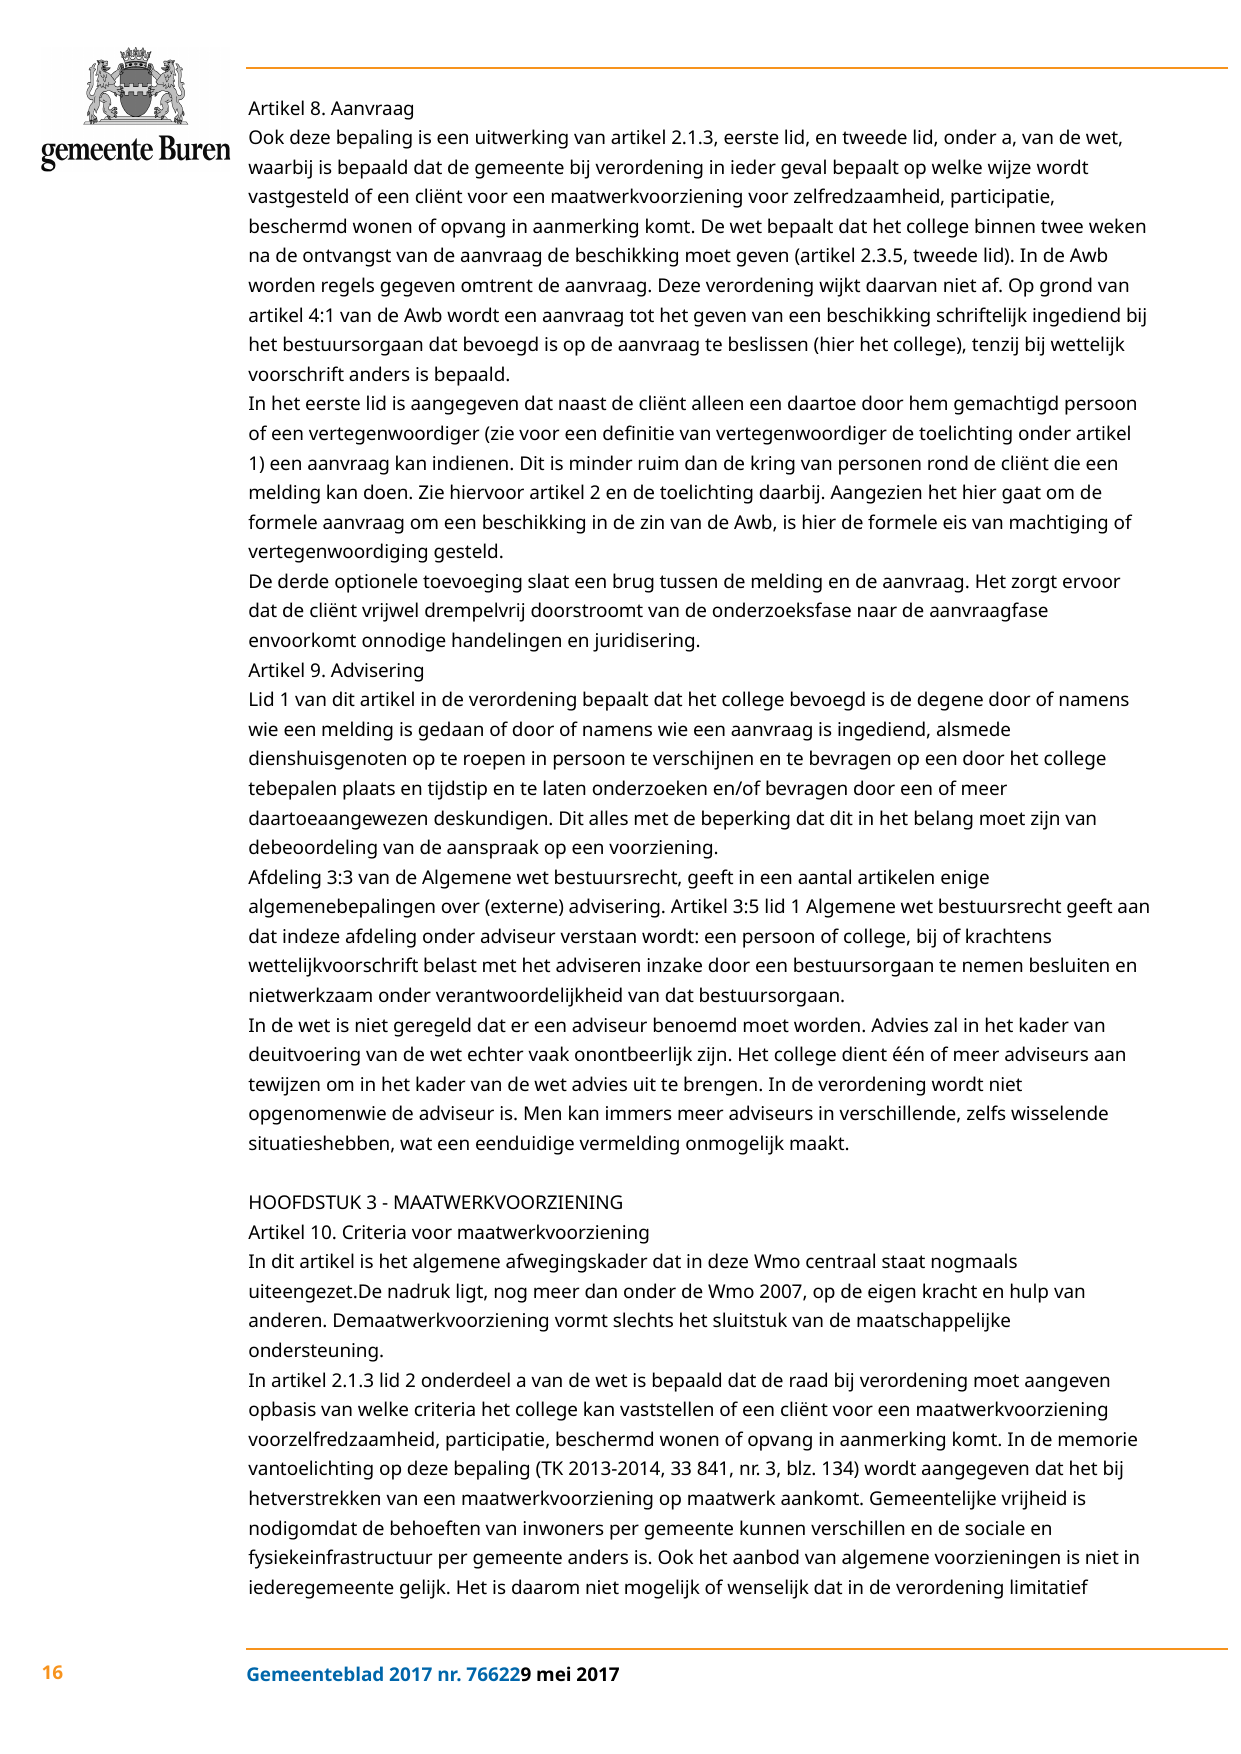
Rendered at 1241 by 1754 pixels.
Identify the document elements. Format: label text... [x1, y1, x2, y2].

text Artikel 9. Advisering [248, 657, 1152, 683]
text In dit artikel is het algemene afwegingskader dat in deze Wmo centraal staat nogmaals uiteengezet.De nadruk ligt, nog meer dan onder de Wmo 2007, op de eigen kracht en hulp van anderen. Demaatwerkvoorziening vormt slechts het sluitstuk van de maatschappelijke ondersteuning. [248, 1248, 1152, 1363]
text dat de cliënt vrijwel drempelvrij doorstroomt van de onderzoeksfase naar de aanvraagfase envoorkomt onnodige handelingen en juridisering. [248, 598, 1152, 653]
text In artikel 2.1.3 lid 2 onderdeel a van de wet is bepaald dat de raad bij verordening moet aangeven opbasis van welke criteria het college kan vaststellen of een cliënt voor een maatwerkvoorziening voorzelfredzaamheid, participatie, beschermd wonen of opvang in aanmerking komt. In de memorie vantoelichting op deze bepaling (TK 2013‐2014, 33 841, nr. 3, blz. 134) wordt aangegeven dat het bij hetverstrekken van een maatwerkvoorziening op maatwerk aankomt. Gemeentelijke vrijheid is nodigomdat de behoeften van inwoners per gemeente kunnen verschillen en de sociale en fysiekeinfrastructuur per gemeente anders is. Ook het aanbod van algemene voorzieningen is niet in iederegemeente gelijk. Het is daarom niet mogelijk of wenselijk dat in de verordening limitatief [248, 1367, 1152, 1600]
picture [41, 47, 231, 172]
text De derde optionele toevoeging slaat een brug tussen de melding en de aanvraag. Het zorgt ervoor [248, 568, 1152, 594]
text Artikel 8. Aanvraag [248, 95, 1152, 121]
text Lid 1 van dit artikel in de verordening bepaalt dat het college bevoegd is de degene door of namens [248, 686, 1152, 712]
text Ook deze bepaling is een uitwerking van artikel 2.1.3, eerste lid, en tweede lid, onder a, van de wet, waarbij is bepaald dat de gemeente bij verordening in ieder geval bepaalt op welke wijze wordt vastgesteld of een cliënt voor een maatwerkvoorziening voor zelfredzaamheid, participatie, beschermd wonen of opvang in aanmerking komt. De wet bepaalt dat het college binnen twee weken na de ontvangst van de aanvraag de beschikking moet geven (artikel 2.3.5, tweede lid). In de Awb worden regels gegeven omtrent de aanvraag. Deze verordening wijkt daarvan niet af. Op grond van artikel 4:1 van de Awb wordt een aanvraag tot het geven van een beschikking schriftelijk ingediend bij het bestuursorgaan dat bevoegd is op de aanvraag te beslissen (hier het college), tenzij bij wettelijk voorschrift anders is bepaald. [248, 124, 1152, 387]
text Afdeling 3:3 van de Algemene wet bestuursrecht, geeft in een aantal artikelen enige algemenebepalingen over (externe) advisering. Artikel 3:5 lid 1 Algemene wet bestuursrecht geeft aan dat indeze afdeling onder adviseur verstaan wordt: een persoon of college, bij of krachtens wettelijkvoorschrift belast met het adviseren inzake door een bestuursorgaan te nemen besluiten en nietwerkzaam onder verantwoordelijkheid van dat bestuursorgaan. [248, 864, 1152, 1008]
text In het eerste lid is aangegeven dat naast de cliënt alleen een daartoe door hem gemachtigd persoon of een vertegenwoordiger (zie voor een definitie van vertegenwoordiger de toelichting onder artikel 1) een aanvraag kan indienen. Dit is minder ruim dan de kring van personen rond de cliënt die een melding kan doen. Zie hiervoor artikel 2 en de toelichting daarbij. Aangezien het hier gaat om de formele aanvraag om een beschikking in de zin van de Awb, is hier de formele eis van machtiging of vertegenwoordiging gesteld. [248, 391, 1152, 564]
text HOOFDSTUK 3 - MAATWERKVOORZIENING [248, 1189, 1152, 1215]
text In de wet is niet geregeld dat er een adviseur benoemd moet worden. Advies zal in het kader van deuitvoering van de wet echter vaak onontbeerlijk zijn. Het college dient één of meer adviseurs aan tewijzen om in het kader van de wet advies uit te brengen. In de verordening wordt niet opgenomenwie de adviseur is. Men kan immers meer adviseurs in verschillende, zelfs wisselende situatieshebben, wat een eenduidige vermelding onmogelijk maakt. [248, 1012, 1152, 1156]
text wie een melding is gedaan of door of namens wie een aanvraag is ingediend, alsmede dienshuisgenoten op te roepen in persoon te verschijnen en te bevragen op een door het college tebepalen plaats en tijdstip en te laten onderzoeken en/of bevragen door een of meer daartoeaangewezen deskundigen. Dit alles met de beperking dat dit in het belang moet zijn van debeoordeling van de aanspraak op een voorziening. [248, 716, 1152, 860]
text Artikel 10. Criteria voor maatwerkvoorziening [248, 1219, 1152, 1245]
